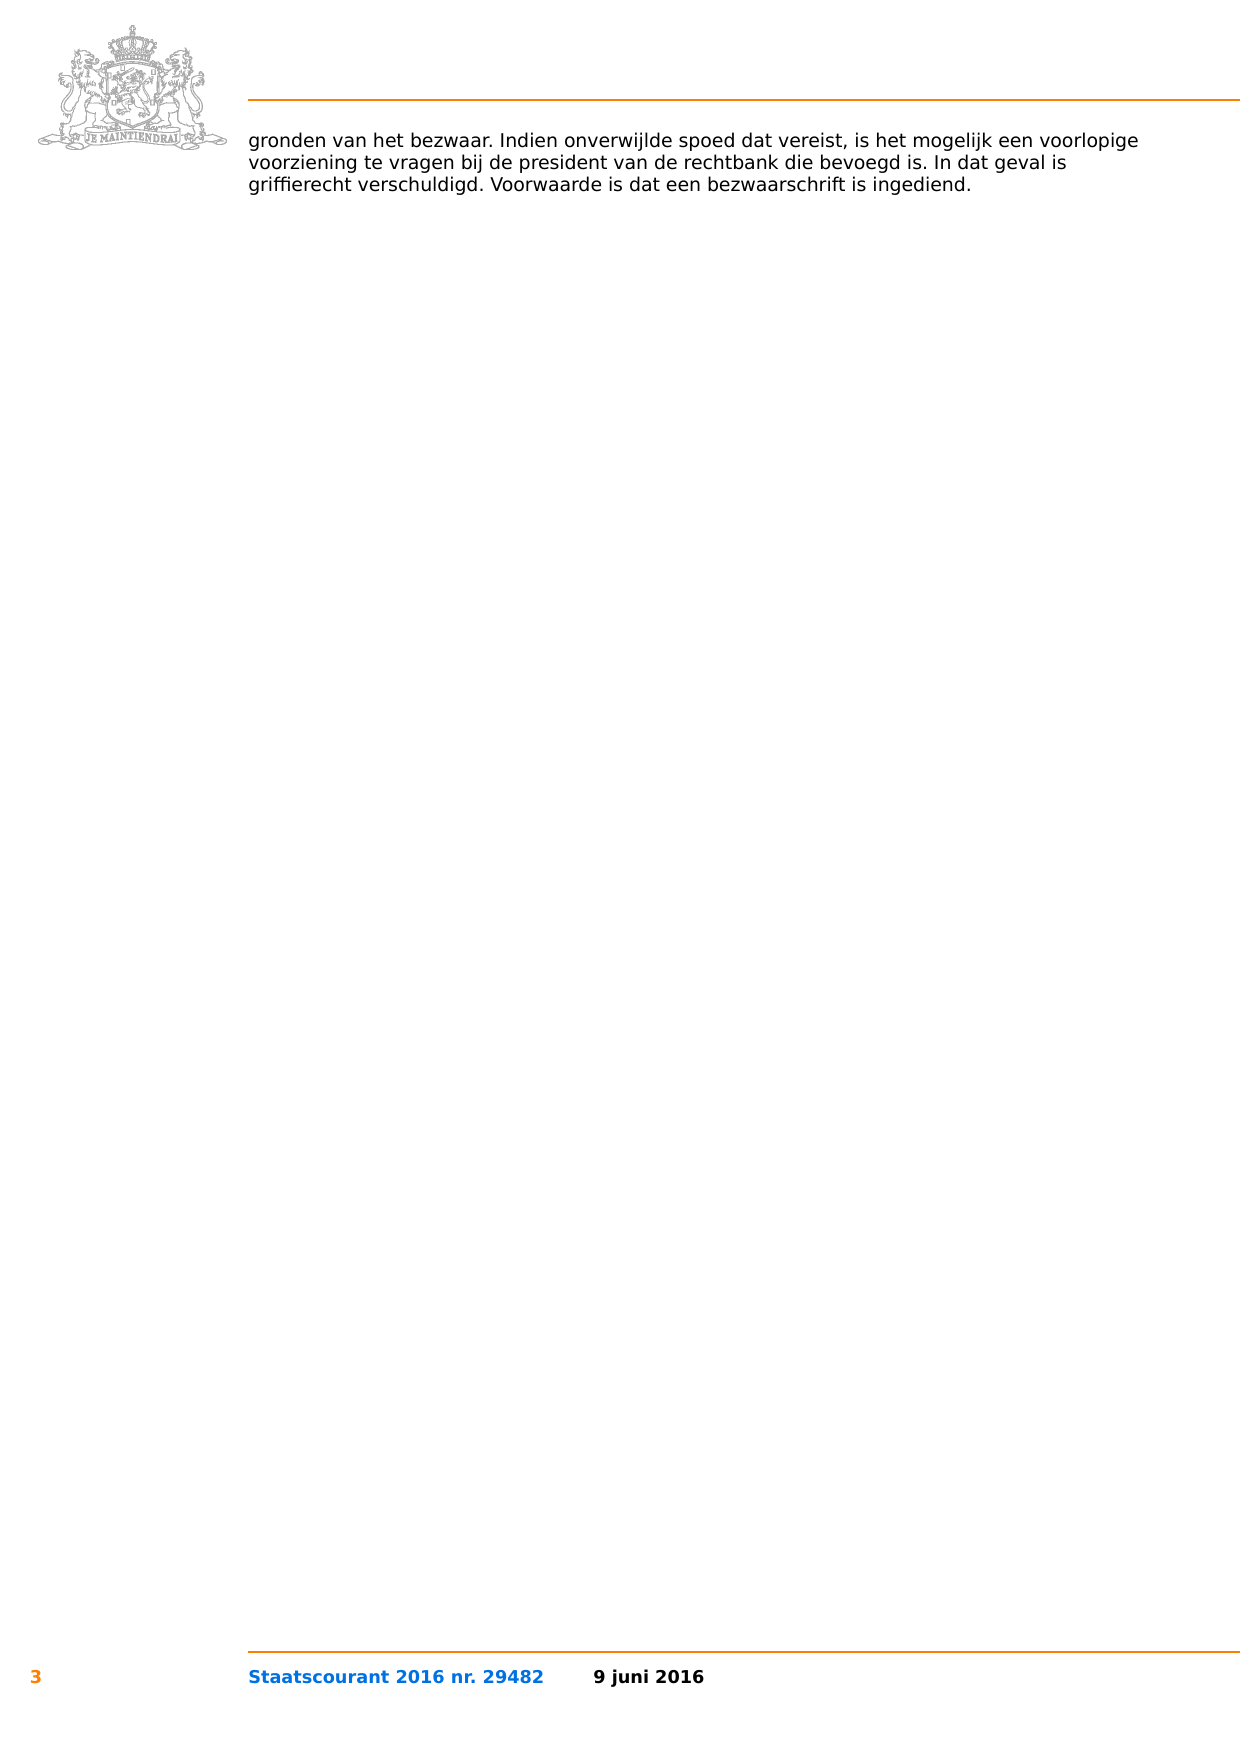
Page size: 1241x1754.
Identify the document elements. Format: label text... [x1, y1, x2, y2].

picture [38, 25, 227, 150]
text gronden van het bezwaar. Indien onverwijlde spoed dat vereist, is het mogelijk een voorlopige voorziening te vragen bij de president van de rechtbank die bevoegd is. In dat geval is griffierecht verschuldigd. Voorwaarde is dat een bezwaarschrift is ingediend. [248, 130, 1163, 196]
